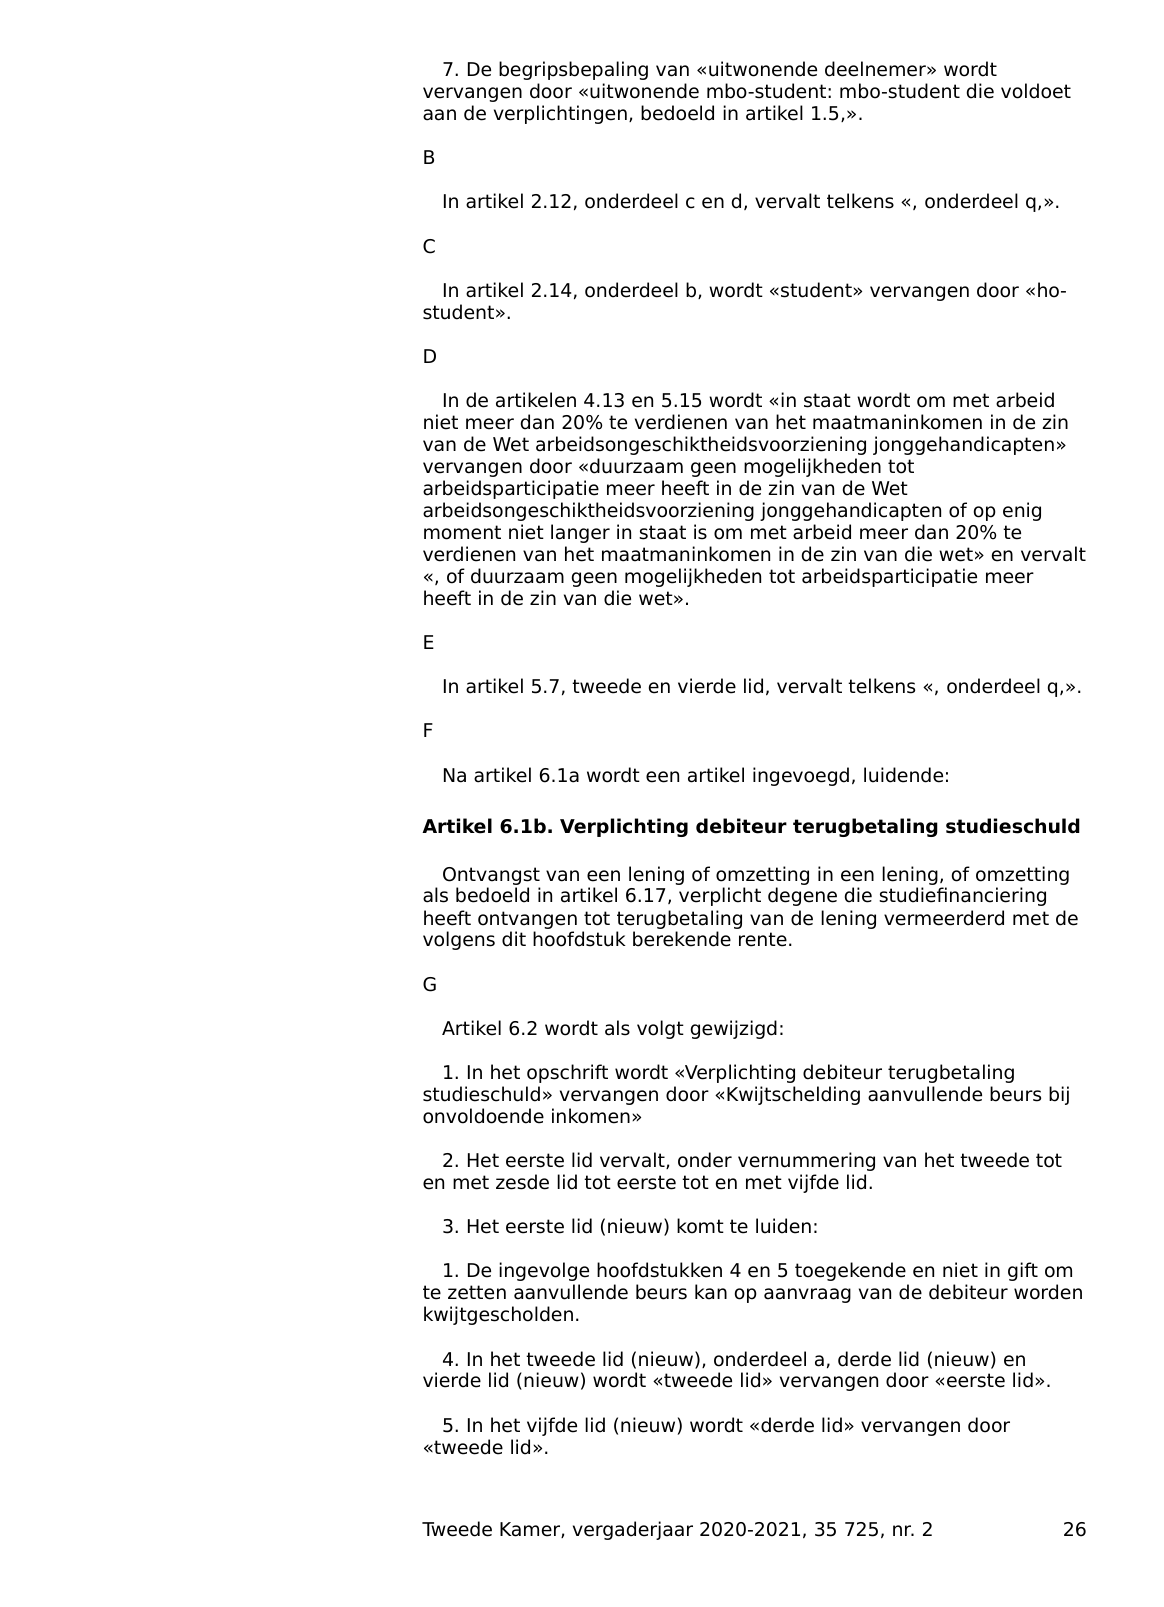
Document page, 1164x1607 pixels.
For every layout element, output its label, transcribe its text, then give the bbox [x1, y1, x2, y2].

text Ontvangst van een lening of omzetting in een lening, of omzetting als bedoeld in artikel 6.17, verplicht degene die studiefinanciering heeft ontvangen tot terugbetaling van de lening vermeerderd met de volgens dit hoofdstuk berekende rente. [422, 863, 1087, 951]
text Artikel 6.2 wordt als volgt gewijzigd: [422, 1018, 1087, 1040]
text 4. In het tweede lid (nieuw), onderdeel a, derde lid (nieuw) en vierde lid (nieuw) wordt «tweede lid» vervangen door «eerste lid». [422, 1348, 1087, 1392]
subtitle Artikel 6.1b. Verplichting debiteur terugbetaling studieschuld [422, 816, 1087, 838]
text 1. In het opschrift wordt «Verplichting debiteur terugbetaling studieschuld» vervangen door «Kwijtschelding aanvullende beurs bij onvoldoende inkomen» [422, 1062, 1087, 1128]
text G [422, 973, 1087, 996]
text Na artikel 6.1a wordt een artikel ingevoegd, luidende: [422, 764, 1087, 786]
text D [422, 346, 1087, 368]
text 1. De ingevolge hoofdstukken 4 en 5 toegekende en niet in gift om te zetten aanvullende beurs kan op aanvraag van de debiteur worden kwijtgescholden. [422, 1260, 1087, 1326]
text B [422, 147, 1087, 169]
text 2. Het eerste lid vervalt, onder vernummering van het tweede tot en met zesde lid tot eerste tot en met vijfde lid. [422, 1150, 1087, 1194]
text F [422, 720, 1087, 742]
text In de artikelen 4.13 en 5.15 wordt «in staat wordt om met arbeid niet meer dan 20% te verdienen van het maatmaninkomen in de zin van de Wet arbeidsongeschiktheidsvoorziening jonggehandicapten» vervangen door «duurzaam geen mogelijkheden tot arbeidsparticipatie meer heeft in de zin van de Wet arbeidsongeschiktheidsvoorziening jonggehandicapten of op enig moment niet langer in staat is om met arbeid meer dan 20% te verdienen van het maatmaninkomen in de zin van die wet» en vervalt «, of duurzaam geen mogelijkheden tot arbeidsparticipatie meer heeft in de zin van die wet». [422, 390, 1087, 610]
text 5. In het vijfde lid (nieuw) wordt «derde lid» vervangen door «tweede lid». [422, 1414, 1087, 1458]
text In artikel 2.14, onderdeel b, wordt «student» vervangen door «ho-student». [422, 280, 1087, 324]
text C [422, 236, 1087, 257]
text In artikel 2.12, onderdeel c en d, vervalt telkens «, onderdeel q,». [422, 191, 1087, 213]
text 3. Het eerste lid (nieuw) komt te luiden: [422, 1216, 1087, 1238]
text 7. De begripsbepaling van «uitwonende deelnemer» wordt vervangen door «uitwonende mbo-student: mbo-student die voldoet aan de verplichtingen, bedoeld in artikel 1.5,». [422, 59, 1087, 125]
text In artikel 5.7, tweede en vierde lid, vervalt telkens «, onderdeel q,». [422, 676, 1087, 698]
text E [422, 632, 1087, 654]
